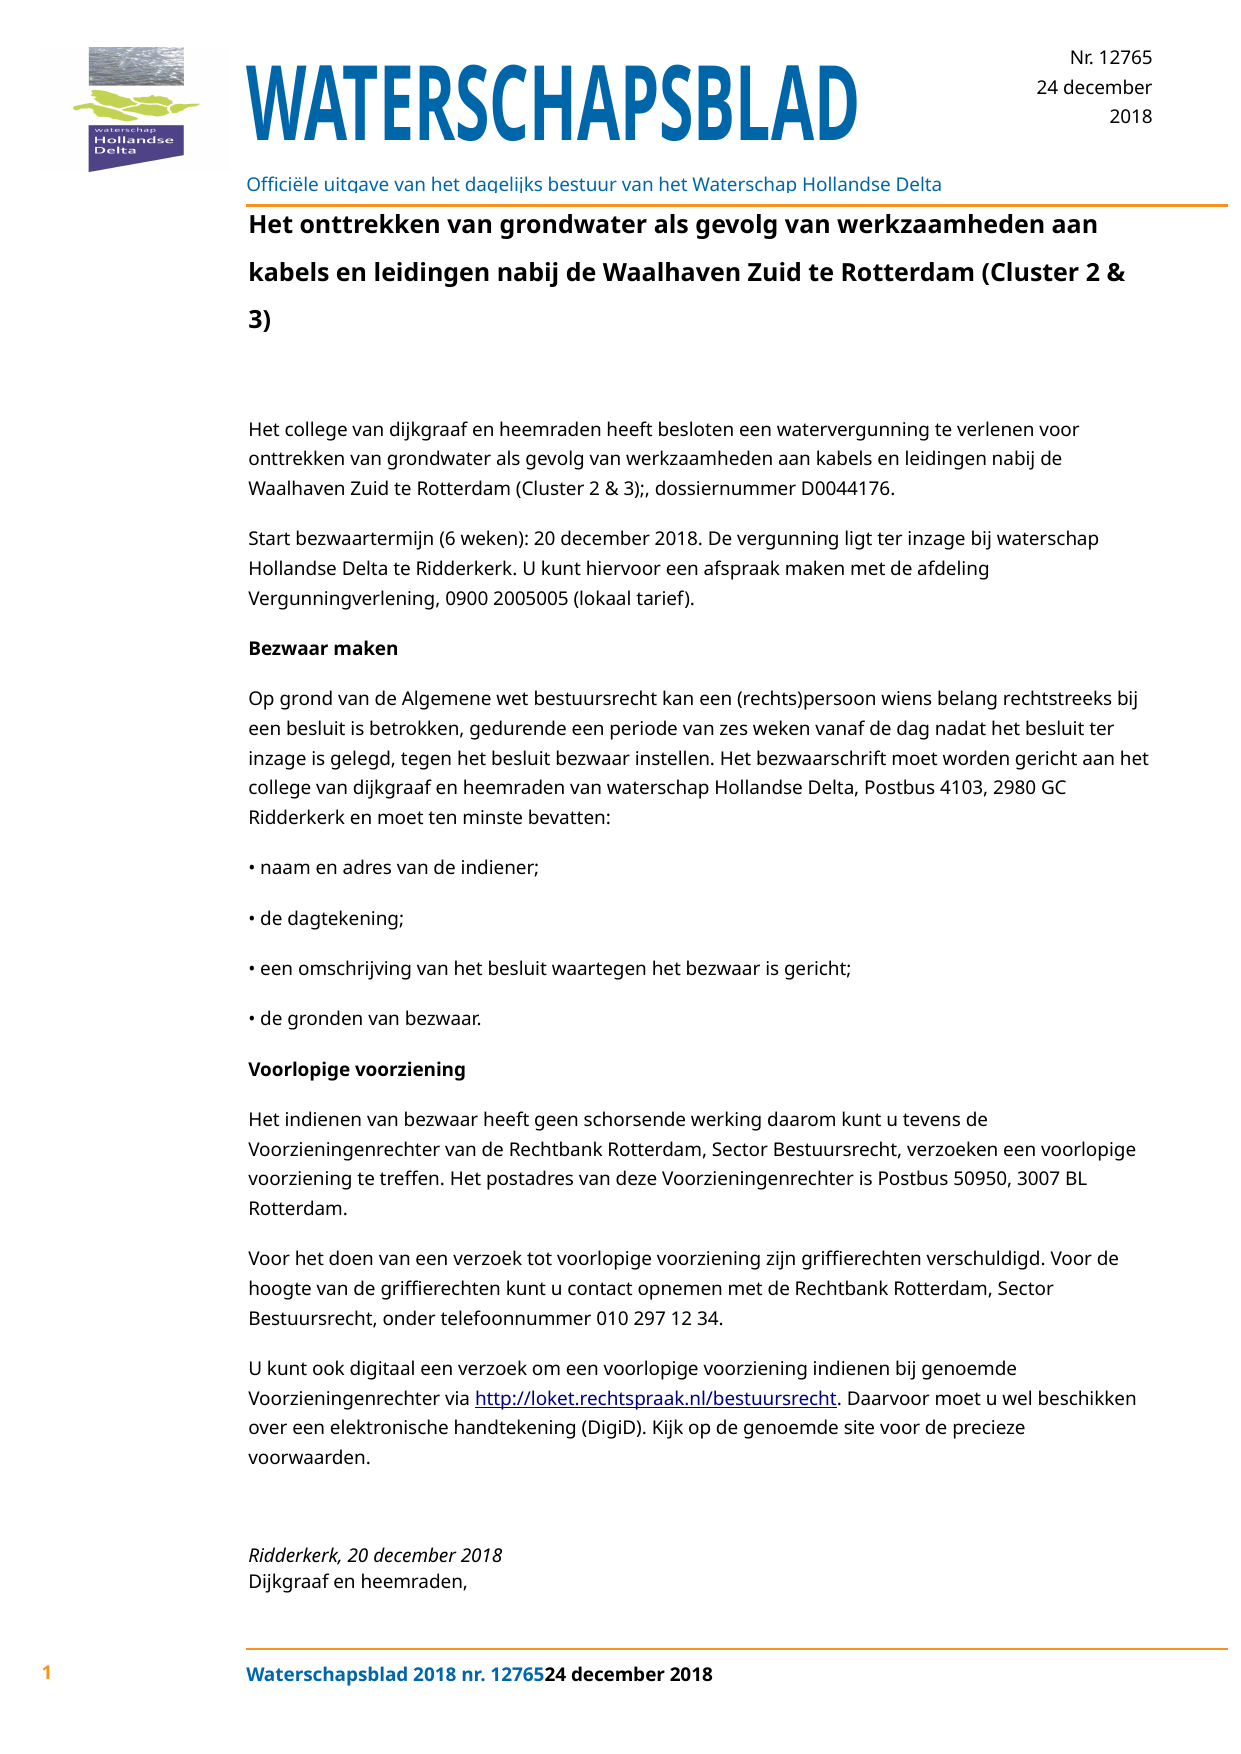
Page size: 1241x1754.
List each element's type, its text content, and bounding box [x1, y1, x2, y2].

text Voor het doen van een verzoek tot voorlopige voorziening zijn griffierechten verschuldigd. Voor de hoogte van de griffierechten kunt u contact opnemen met de Rechtbank Rotterdam, Sector Bestuursrecht, onder telefoonnummer 010 297 12 34. [248, 1246, 1152, 1330]
text Ridderkerk, 20 december 2018 [248, 1542, 1152, 1568]
text Dijkgraaf en heemraden, [248, 1568, 1152, 1593]
text Het college van dijkgraaf en heemraden heeft besloten een watervergunning te verlenen voor onttrekken van grondwater als gevolg van werkzaamheden aan kabels en leidingen nabij de Waalhaven Zuid te Rotterdam (Cluster 2 & 3);, dossiernummer D0044176. [248, 416, 1152, 501]
text Bezwaar maken [248, 635, 1152, 661]
text • de gronden van bezwaar. [248, 1006, 1152, 1031]
text Start bezwaartermijn (6 weken): 20 december 2018. De vergunning ligt ter inzage bij waterschap Hollandse Delta te Ridderkerk. U kunt hiervoor een afspraak maken met de afdeling Vergunningverlening, 0900 2005005 (lokaal tarief). [248, 526, 1152, 610]
text Voorlopige voorziening [248, 1056, 1152, 1082]
text Het onttrekken van grondwater als gevolg van werkzaamheden aan kabels en leidingen nabij de Waalhaven Zuid te Rotterdam (Cluster 2 & 3) [248, 207, 1152, 336]
picture [41, 47, 231, 172]
text Het indienen van bezwaar heeft geen schorsende werking daarom kunt u tevens de Voorzieningenrechter van de Rechtbank Rotterdam, Sector Bestuursrecht, verzoeken een voorlopige voorziening te treffen. Het postadres van deze Voorzieningenrechter is Postbus 50950, 3007 BL Rotterdam. [248, 1106, 1152, 1221]
text • de dagtekening; [248, 905, 1152, 930]
text • een omschrijving van het besluit waartegen het bezwaar is gericht; [248, 955, 1152, 981]
text • naam en adres van de indiener; [248, 854, 1152, 880]
text U kunt ook digitaal een verzoek om een voorlopige voorziening indienen bij genoemde Voorzieningenrechter via http://loket.rechtspraak.nl/bestuursrecht. Daarvoor moet u wel beschikken over een elektronische handtekening (DigiD). Kijk op de genoemde site voor de precieze voorwaarden. [248, 1355, 1152, 1469]
text Op grond van de Algemene wet bestuursrecht kan een (rechts)persoon wiens belang rechtstreeks bij een besluit is betrokken, gedurende een periode van zes weken vanaf de dag nadat het besluit ter inzage is gelegd, tegen het besluit bezwaar instellen. Het bezwaarschrift moet worden gericht aan het college van dijkgraaf en heemraden van waterschap Hollandse Delta, Postbus 4103, 2980 GC Ridderkerk en moet ten minste bevatten: [248, 686, 1152, 829]
